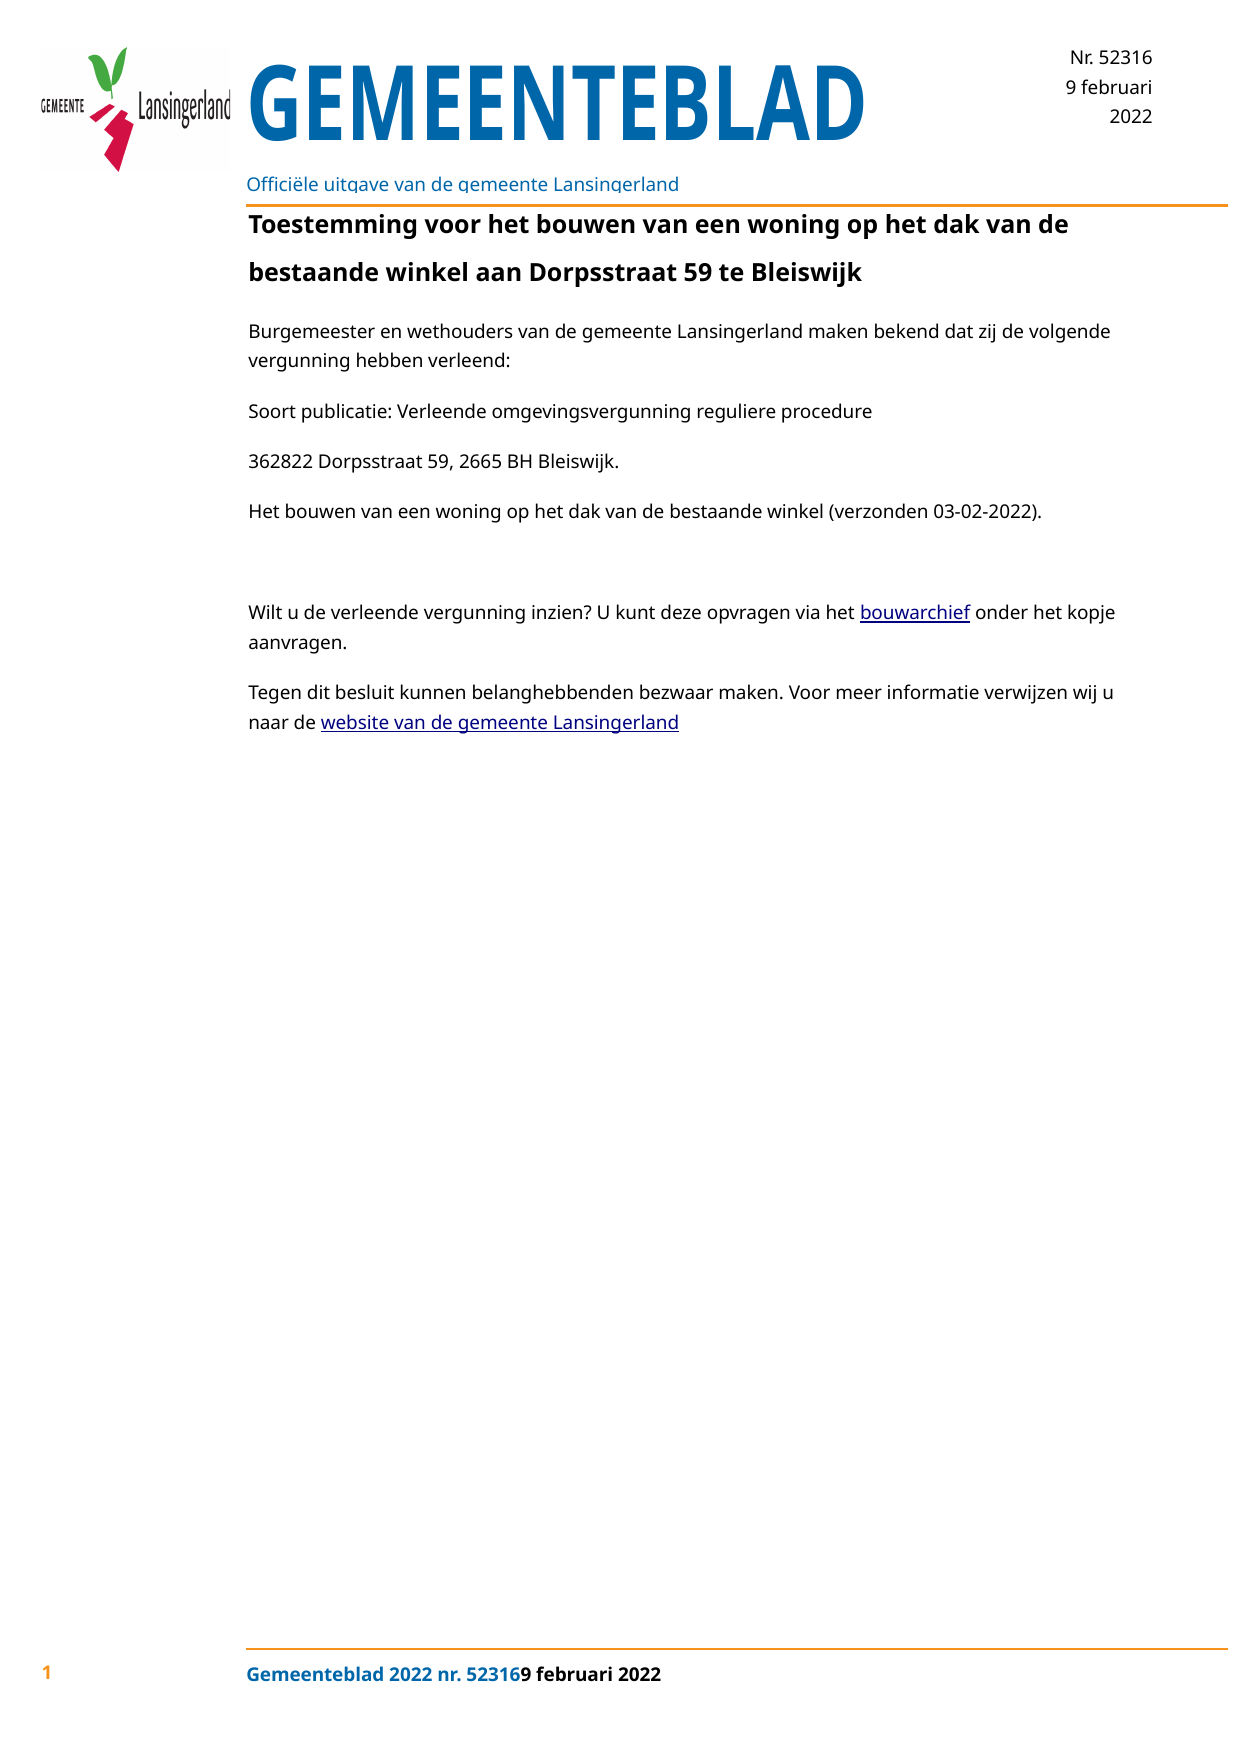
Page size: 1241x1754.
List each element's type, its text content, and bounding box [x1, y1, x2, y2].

picture [41, 47, 231, 172]
text Wilt u de verleende vergunning inzien? U kunt deze opvragen via het bouwarchief onder het kopje aanvragen. [248, 599, 1152, 655]
text Tegen dit besluit kunnen belanghebbenden bezwaar maken. Voor meer informatie verwijzen wij u naar de website van de gemeente Lansingerland [248, 679, 1152, 735]
text Soort publicatie: Verleende omgevingsvergunning reguliere procedure [248, 398, 1152, 424]
text Het bouwen van een woning op het dak van de bestaande winkel (verzonden 03-02-2022). [248, 499, 1152, 524]
text 362822 Dorpsstraat 59, 2665 BH Bleiswijk. [248, 448, 1152, 474]
text Burgemeester en wethouders van de gemeente Lansingerland maken bekend dat zij de volgende vergunning hebben verleend: [248, 318, 1152, 373]
text Toestemming voor het bouwen van een woning op het dak van de bestaande winkel aan Dorpsstraat 59 te Bleiswijk [248, 207, 1152, 288]
